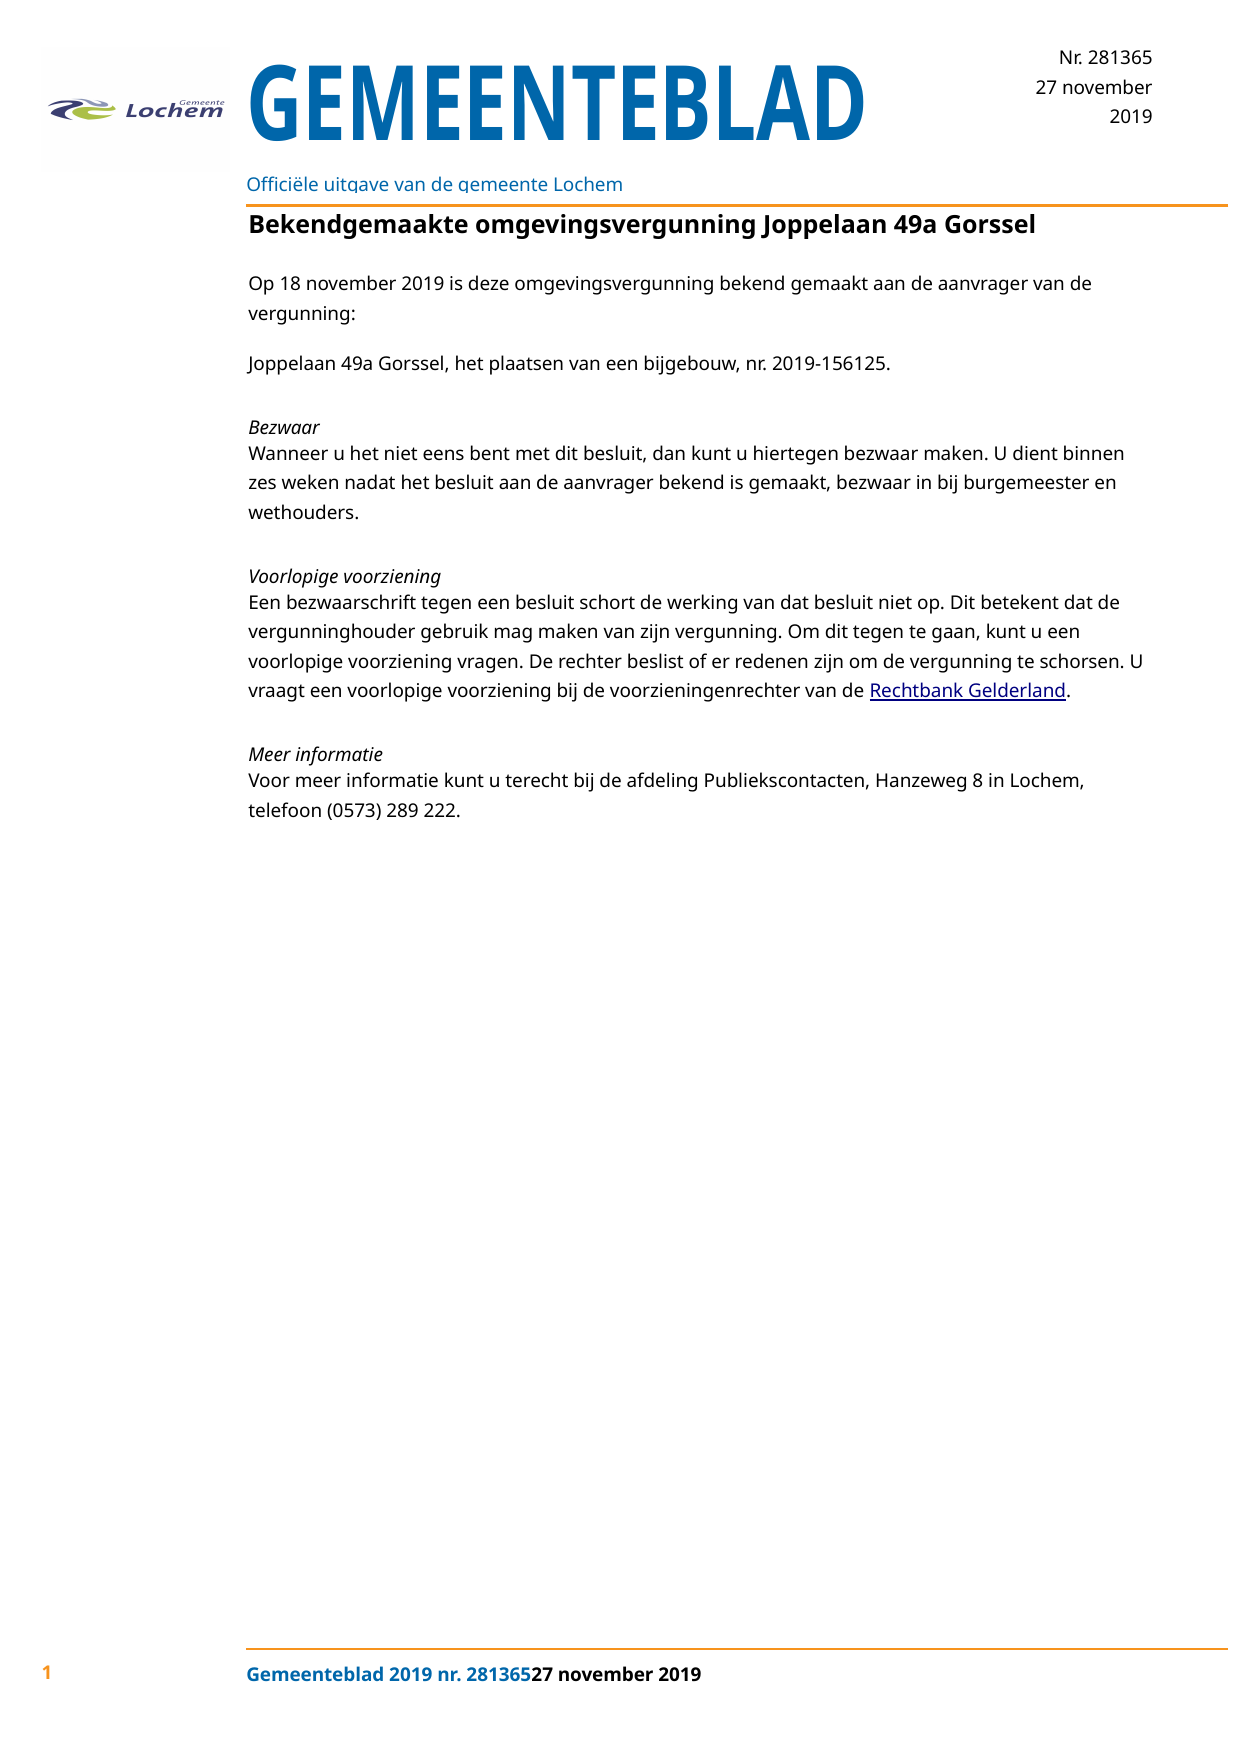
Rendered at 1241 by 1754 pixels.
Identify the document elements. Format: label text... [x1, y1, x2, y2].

text Voor meer informatie kunt u terecht bij de afdeling Publiekscontacten, Hanzeweg 8 in Lochem, telefoon (0573) 289 222. [248, 767, 1152, 823]
picture [41, 47, 231, 172]
text Voorlopige voorziening [248, 563, 1152, 589]
text Een bezwaarschrift tegen een besluit schort de werking van dat besluit niet op. Dit betekent dat de vergunninghouder gebruik mag maken van zijn vergunning. Om dit tegen te gaan, kunt u een voorlopige voorziening vragen. De rechter beslist of er redenen zijn om de vergunning te schorsen. U vraagt een voorlopige voorziening bij de voorzieningenrechter van de Rechtbank Gelderland. [248, 589, 1152, 703]
text Bezwaar [248, 414, 1152, 440]
text Joppelaan 49a Gorssel, het plaatsen van een bijgebouw, nr. 2019-156125. [248, 350, 1152, 376]
text Wanneer u het niet eens bent met dit besluit, dan kunt u hiertegen bezwaar maken. U dient binnen zes weken nadat het besluit aan de aanvrager bekend is gemaakt, bezwaar in bij burgemeester en wethouders. [248, 440, 1152, 525]
text Meer informatie [248, 742, 1152, 767]
text Bekendgemaakte omgevingsvergunning Joppelaan 49a Gorssel [248, 207, 1152, 241]
text Op 18 november 2019 is deze omgevingsvergunning bekend gemaakt aan de aanvrager van de vergunning: [248, 270, 1152, 326]
